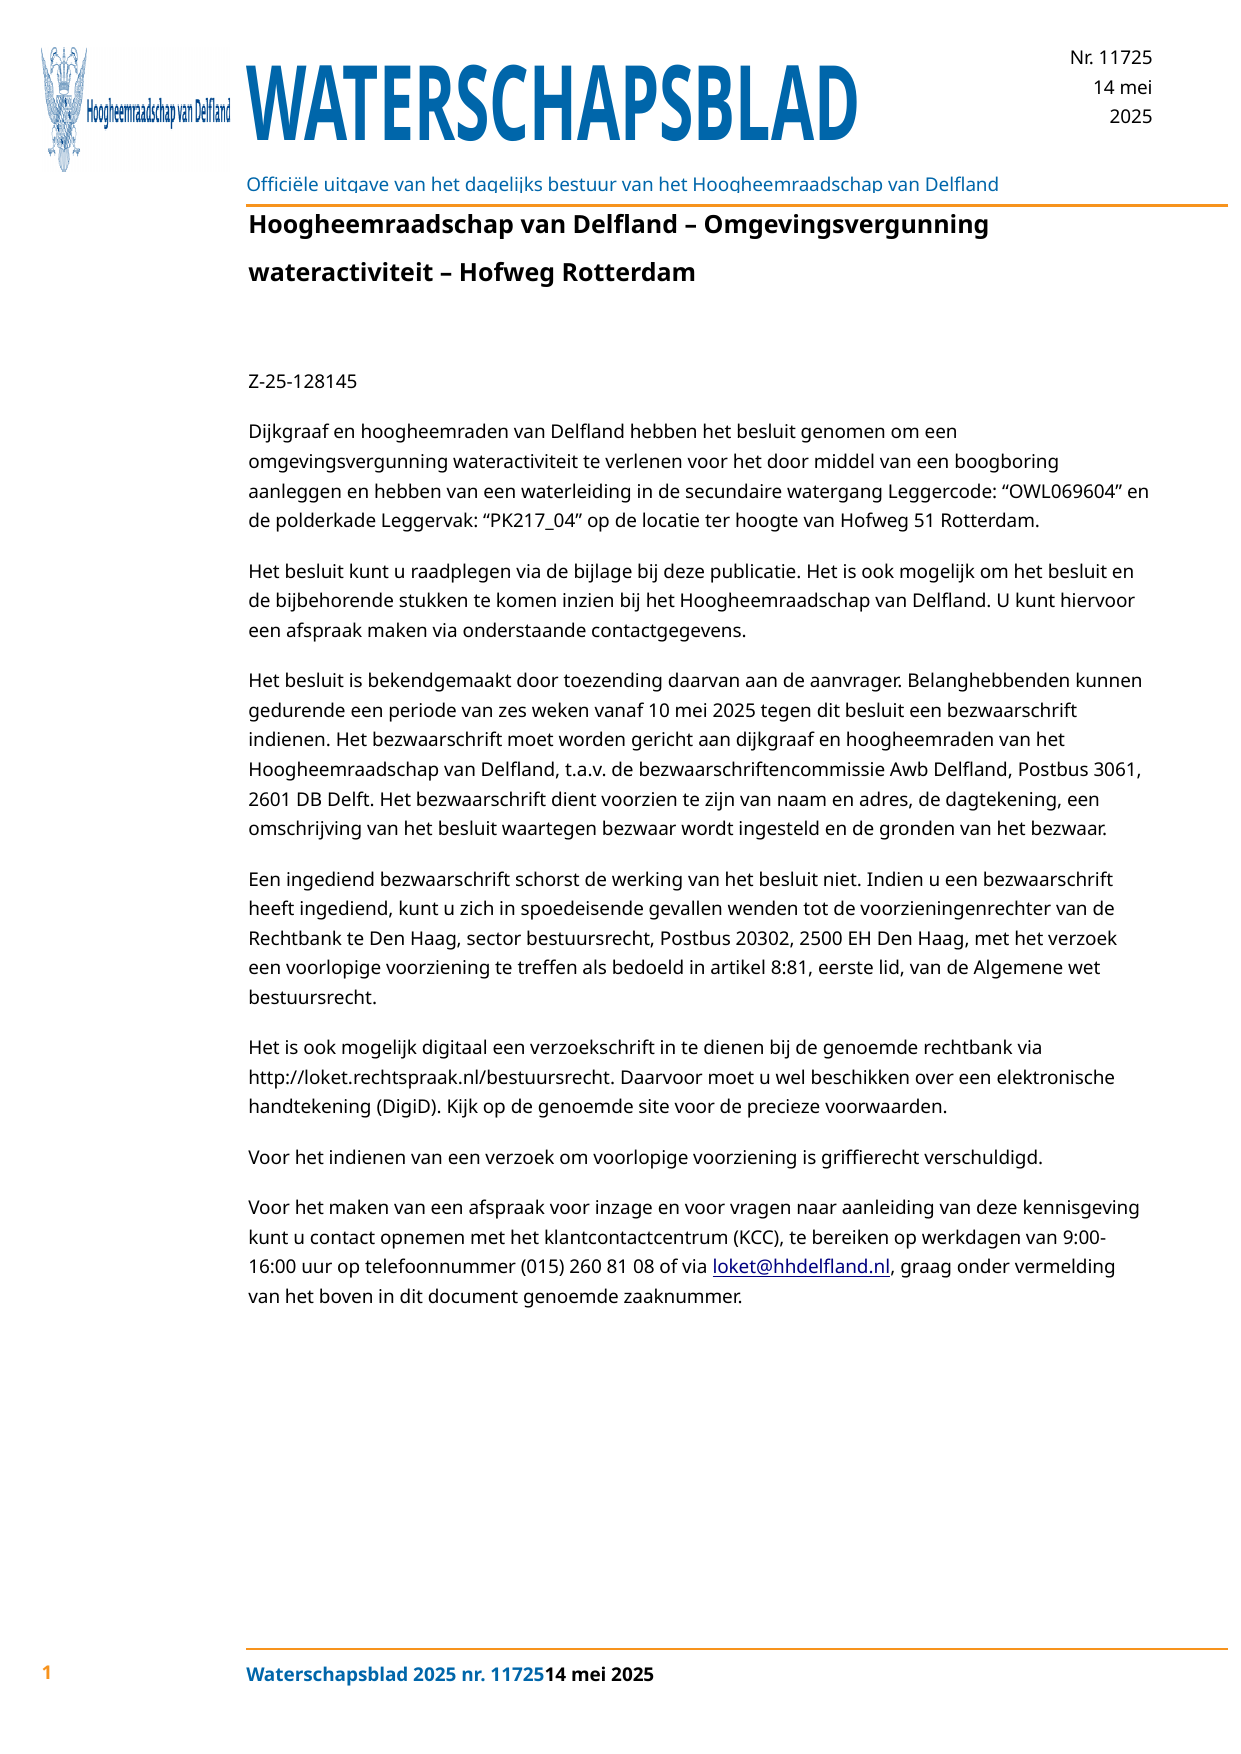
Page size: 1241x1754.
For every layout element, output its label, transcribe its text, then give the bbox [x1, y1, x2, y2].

text Het besluit is bekendgemaakt door toezending daarvan aan de aanvrager. Belanghebbenden kunnen gedurende een periode van zes weken vanaf 10 mei 2025 tegen dit besluit een bezwaarschrift indienen. Het bezwaarschrift moet worden gericht aan dijkgraaf en hoogheemraden van het Hoogheemraadschap van Delfland, t.a.v. de bezwaarschriftencommissie Awb Delfland, Postbus 3061, 2601 DB Delft. Het bezwaarschrift dient voorzien te zijn van naam en adres, de dagtekening, een omschrijving van het besluit waartegen bezwaar wordt ingesteld en de gronden van het bezwaar. [248, 667, 1152, 841]
text Voor het indienen van een verzoek om voorlopige voorziening is griffierecht verschuldigd. [248, 1144, 1152, 1170]
text Dijkgraaf en hoogheemraden van Delfland hebben het besluit genomen om een omgevingsvergunning wateractiviteit te verlenen voor het door middel van een boogboring aanleggen en hebben van een waterleiding in de secundaire watergang Leggercode: “OWL069604” en de polderkade Leggervak: “PK217_04” op de locatie ter hoogte van Hofweg 51 Rotterdam. [248, 419, 1152, 533]
text Het is ook mogelijk digitaal een verzoekschrift in te dienen bij de genoemde rechtbank via http://loket.rechtspraak.nl/bestuursrecht. Daarvoor moet u wel beschikken over een elektronische handtekening (DigiD). Kijk op de genoemde site voor de precieze voorwaarden. [248, 1034, 1152, 1119]
text Hoogheemraadschap van Delfland – Omgevingsvergunning wateractiviteit – Hofweg Rotterdam [248, 207, 1152, 288]
text Een ingediend bezwaarschrift schorst de werking van het besluit niet. Indien u een bezwaarschrift heeft ingediend, kunt u zich in spoedeisende gevallen wenden tot de voorzieningenrechter van de Rechtbank te Den Haag, sector bestuursrecht, Postbus 20302, 2500 EH Den Haag, met het verzoek een voorlopige voorziening te treffen als bedoeld in artikel 8:81, eerste lid, van de Algemene wet bestuursrecht. [248, 866, 1152, 1010]
text Voor het maken van een afspraak voor inzage en voor vragen naar aanleiding van deze kennisgeving kunt u contact opnemen met het klantcontactcentrum (KCC), te bereiken op werkdagen van 9:00-16:00 uur op telefoonnummer (015) 260 81 08 of via loket@hhdelfland.nl, graag onder vermelding van het boven in dit document genoemde zaaknummer. [248, 1194, 1152, 1309]
text Z-25-128145 [248, 368, 1152, 394]
text Het besluit kunt u raadplegen via de bijlage bij deze publicatie. Het is ook mogelijk om het besluit en de bijbehorende stukken te komen inzien bij het Hoogheemraadschap van Delfland. U kunt hiervoor een afspraak maken via onderstaande contactgegevens. [248, 558, 1152, 643]
picture [41, 47, 231, 172]
